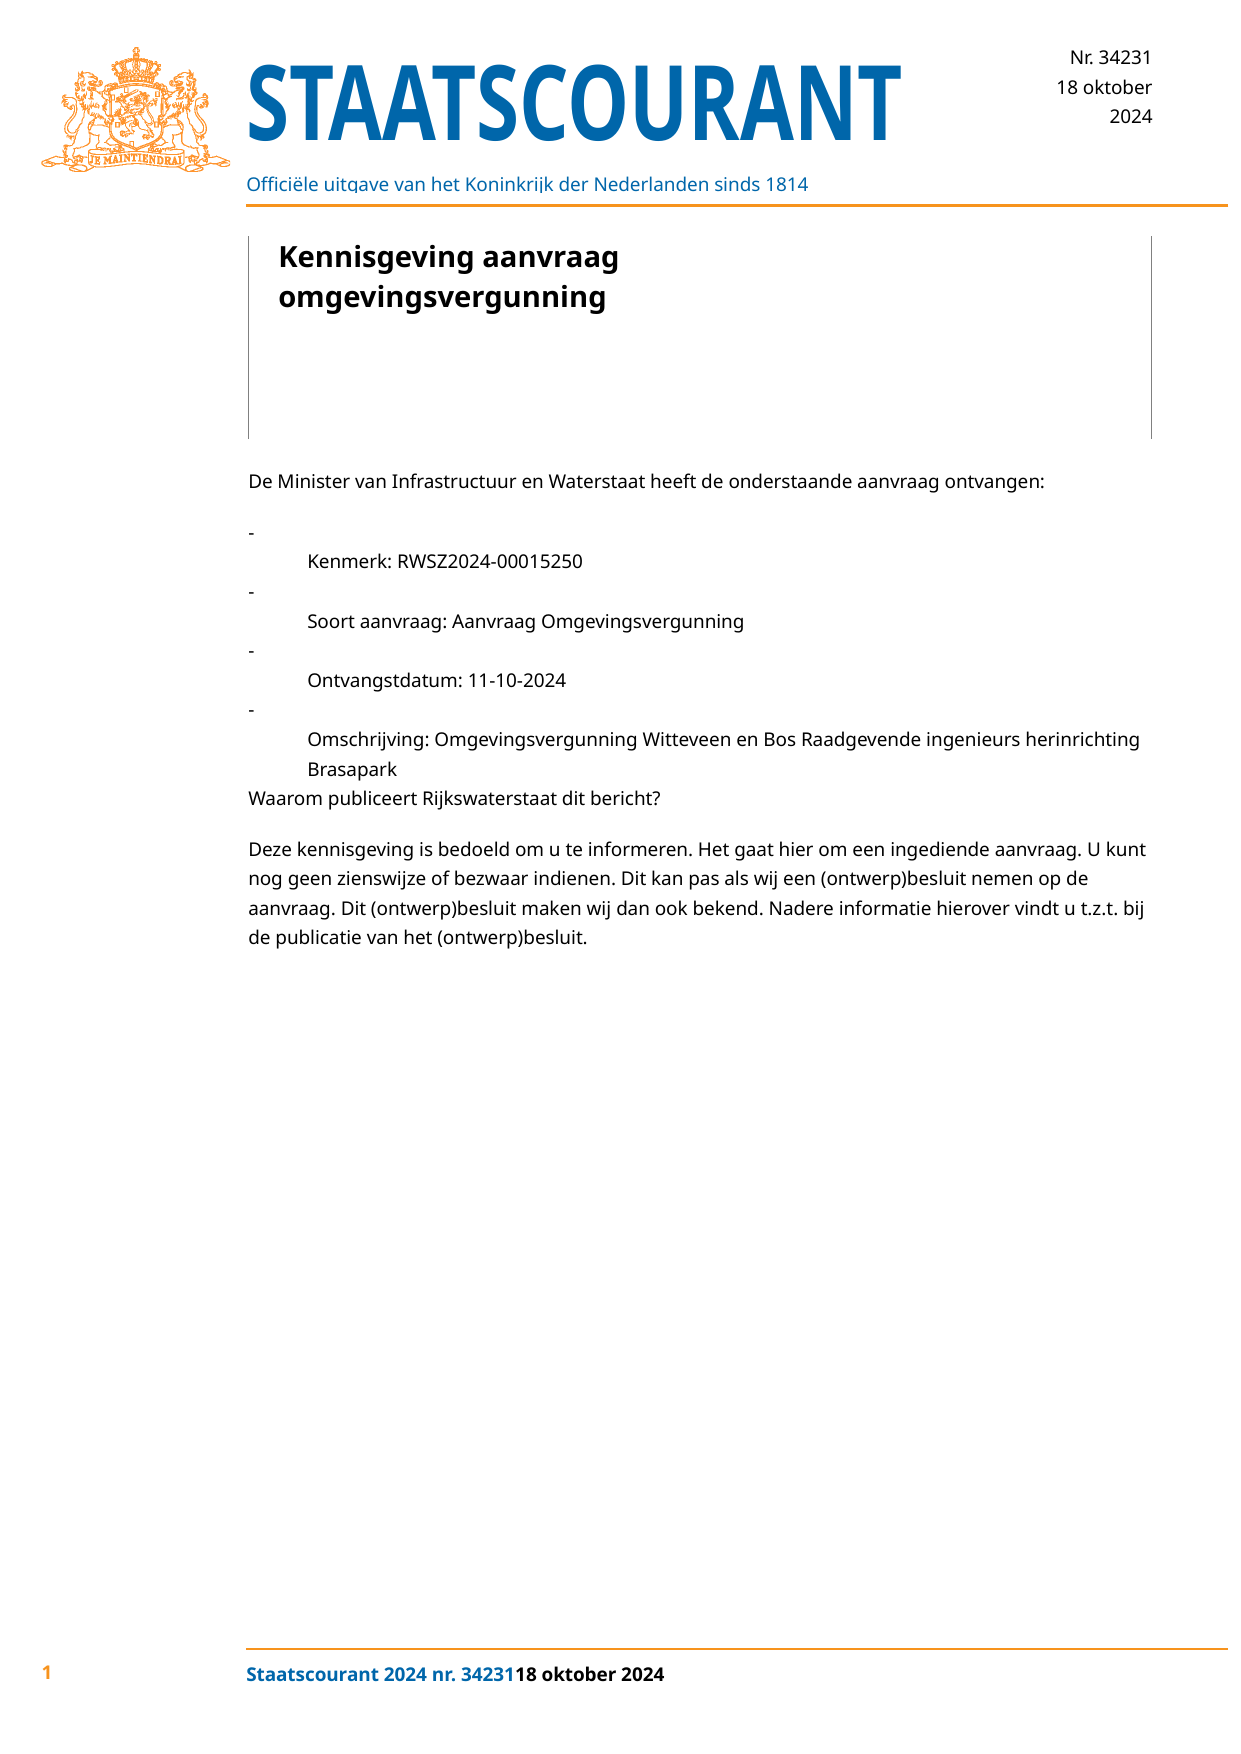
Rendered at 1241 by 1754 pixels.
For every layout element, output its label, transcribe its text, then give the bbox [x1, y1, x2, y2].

table_header [850, 236, 912, 413]
text De Minister van Infrastructuur en Waterstaat heeft de onderstaande aanvraag ontvangen: [248, 469, 1152, 494]
list Soort aanvraag: Aanvraag Omgevingsvergunning [248, 608, 1152, 633]
table_header Kennisgeving aanvraag omgevingsvergunning [249, 236, 850, 439]
list Kenmerk: RWSZ2024-00015250 [248, 549, 1152, 574]
table_header [850, 414, 1151, 439]
picture [912, 236, 1090, 414]
list Ontvangstdatum: 11-10-2024 [248, 667, 1152, 693]
text Waarom publiceert Rijkswaterstaat dit bericht? [248, 785, 1152, 811]
text Deze kennisgeving is bedoeld om u te informeren. Het gaat hier om een ingediende aanvraag. U kunt nog geen zienswijze of bezwaar indienen. Dit kan pas als wij een (ontwerp)besluit nemen op de aanvraag. Dit (ontwerp)besluit maken wij dan ook bekend. Nadere informatie hierover vindt u t.z.t. bij de publicatie van het (ontwerp)besluit. [248, 836, 1152, 950]
table_header [1090, 236, 1151, 413]
list Omschrijving: Omgevingsvergunning Witteveen en Bos Raadgevende ingenieurs herinrichting Brasapark [248, 726, 1152, 781]
picture [41, 47, 231, 172]
